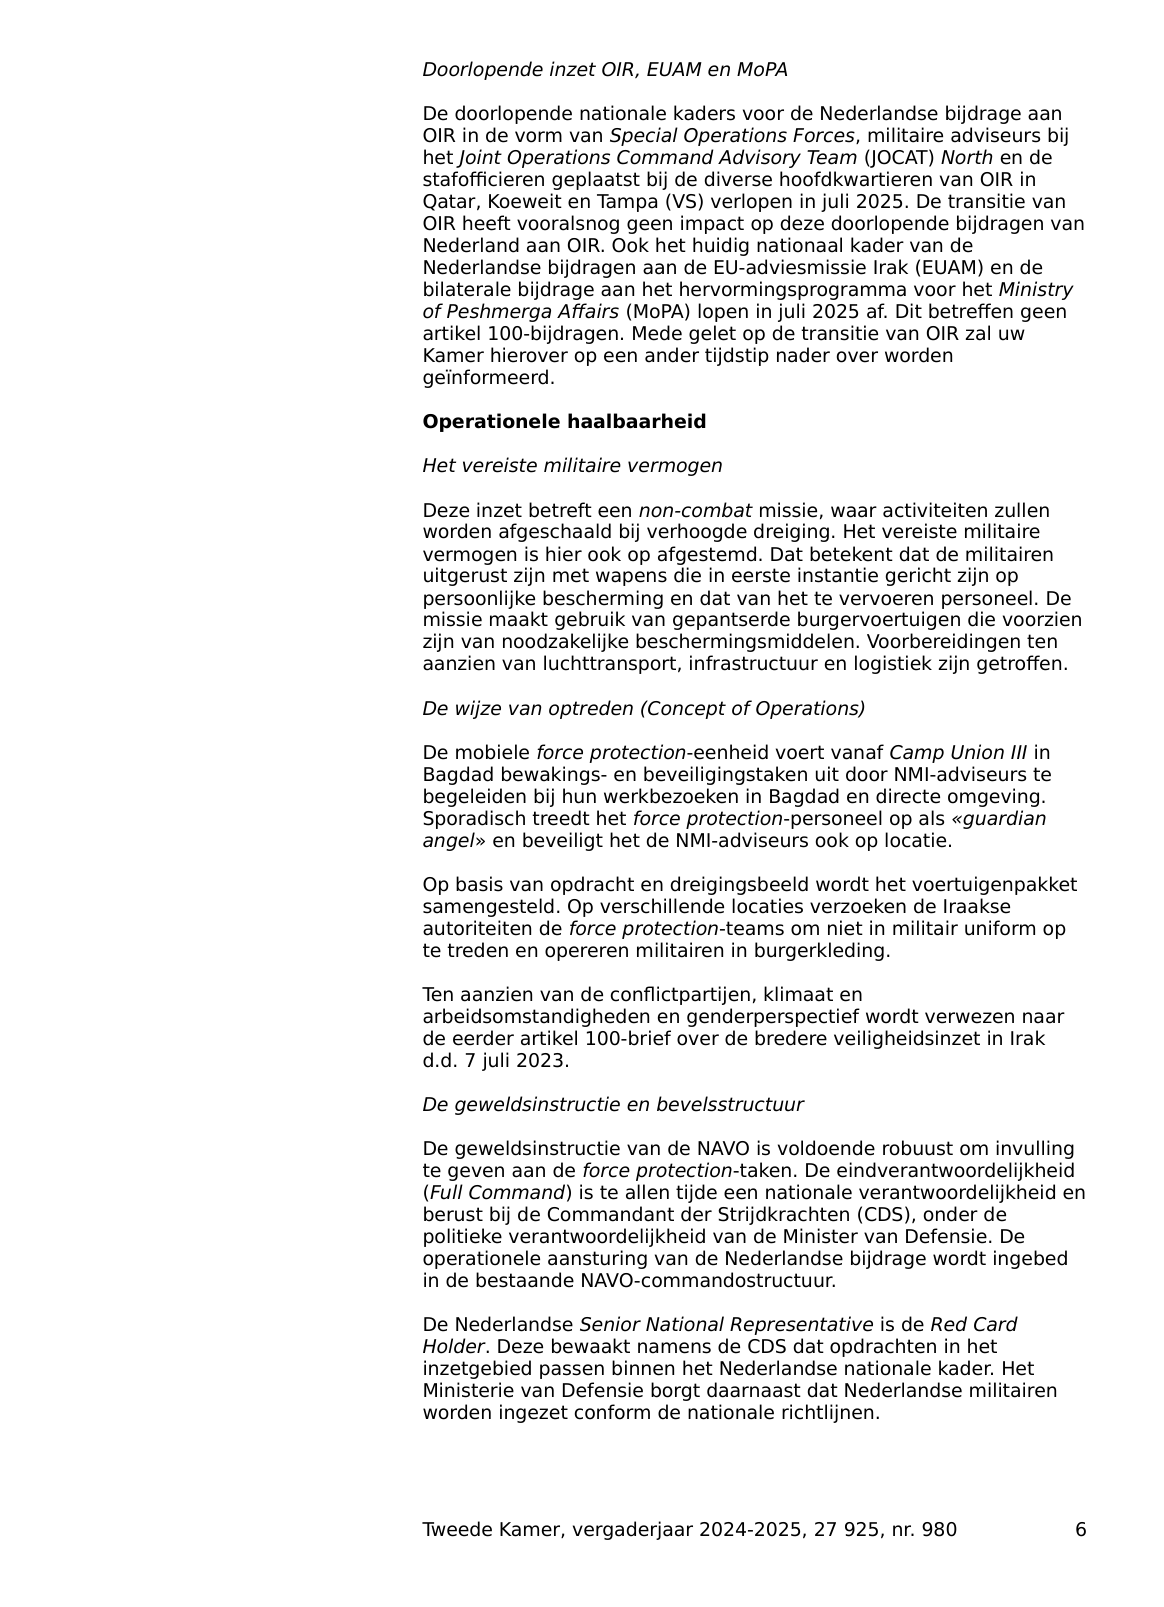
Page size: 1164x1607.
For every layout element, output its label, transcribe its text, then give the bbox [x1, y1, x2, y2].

subtitle De geweldsinstructie en bevelsstructuur [422, 1094, 1087, 1116]
subtitle Operationele haalbaarheid [422, 411, 1087, 433]
text Ten aanzien van de conflictpartijen, klimaat en arbeidsomstandigheden en genderperspectief wordt verwezen naar de eerder artikel 100-brief over de bredere veiligheidsinzet in Irak d.d. 7 juli 2023. [422, 984, 1087, 1072]
text Deze inzet betreft een non-combat missie, waar activiteiten zullen worden afgeschaald bij verhoogde dreiging. Het vereiste militaire vermogen is hier ook op afgestemd. Dat betekent dat de militairen uitgerust zijn met wapens die in eerste instantie gericht zijn op persoonlijke bescherming en dat van het te vervoeren personeel. De missie maakt gebruik van gepantserde burgervoertuigen die voorzien zijn van noodzakelijke beschermingsmiddelen. Voorbereidingen ten aanzien van luchttransport, infrastructuur en logistiek zijn getroffen. [422, 499, 1087, 675]
text De doorlopende nationale kaders voor de Nederlandse bijdrage aan OIR in de vorm van Special Operations Forces, militaire adviseurs bij het Joint Operations Command Advisory Team (JOCAT) North en de stafofficieren geplaatst bij de diverse hoofdkwartieren van OIR in Qatar, Koeweit en Tampa (VS) verlopen in juli 2025. De transitie van OIR heeft vooralsnog geen impact op deze doorlopende bijdragen van Nederland aan OIR. Ook het huidig nationaal kader van de Nederlandse bijdragen aan de EU-adviesmissie Irak (EUAM) en de bilaterale bijdrage aan het hervormingsprogramma voor het Ministry of Peshmerga Affairs (MoPA) lopen in juli 2025 af. Dit betreffen geen artikel 100-bijdragen. Mede gelet op de transitie van OIR zal uw Kamer hierover op een ander tijdstip nader over worden geïnformeerd. [422, 103, 1087, 389]
text Op basis van opdracht en dreigingsbeeld wordt het voertuigenpakket samengesteld. Op verschillende locaties verzoeken de Iraakse autoriteiten de force protection-teams om niet in militair uniform op te treden en opereren militairen in burgerkleding. [422, 874, 1087, 962]
subtitle Het vereiste militaire vermogen [422, 455, 1087, 477]
text De Nederlandse Senior National Representative is de Red Card Holder. Deze bewaakt namens de CDS dat opdrachten in het inzetgebied passen binnen het Nederlandse nationale kader. Het Ministerie van Defensie borgt daarnaast dat Nederlandse militairen worden ingezet conform de nationale richtlijnen. [422, 1314, 1087, 1424]
text De mobiele force protection-eenheid voert vanaf Camp Union III in Bagdad bewakings- en beveiligingstaken uit door NMI-adviseurs te begeleiden bij hun werkbezoeken in Bagdad en directe omgeving. Sporadisch treedt het force protection-personeel op als «guardian angel» en beveiligt het de NMI-adviseurs ook op locatie. [422, 742, 1087, 852]
text De geweldsinstructie van de NAVO is voldoende robuust om invulling te geven aan de force protection-taken. De eindverantwoordelijkheid (Full Command) is te allen tijde een nationale verantwoordelijkheid en berust bij de Commandant der Strijdkrachten (CDS), onder de politieke verantwoordelijkheid van de Minister van Defensie. De operationele aansturing van de Nederlandse bijdrage wordt ingebed in de bestaande NAVO-commandostructuur. [422, 1138, 1087, 1292]
subtitle De wijze van optreden (Concept of Operations) [422, 697, 1087, 719]
subtitle Doorlopende inzet OIR, EUAM en MoPA [422, 59, 1087, 81]
